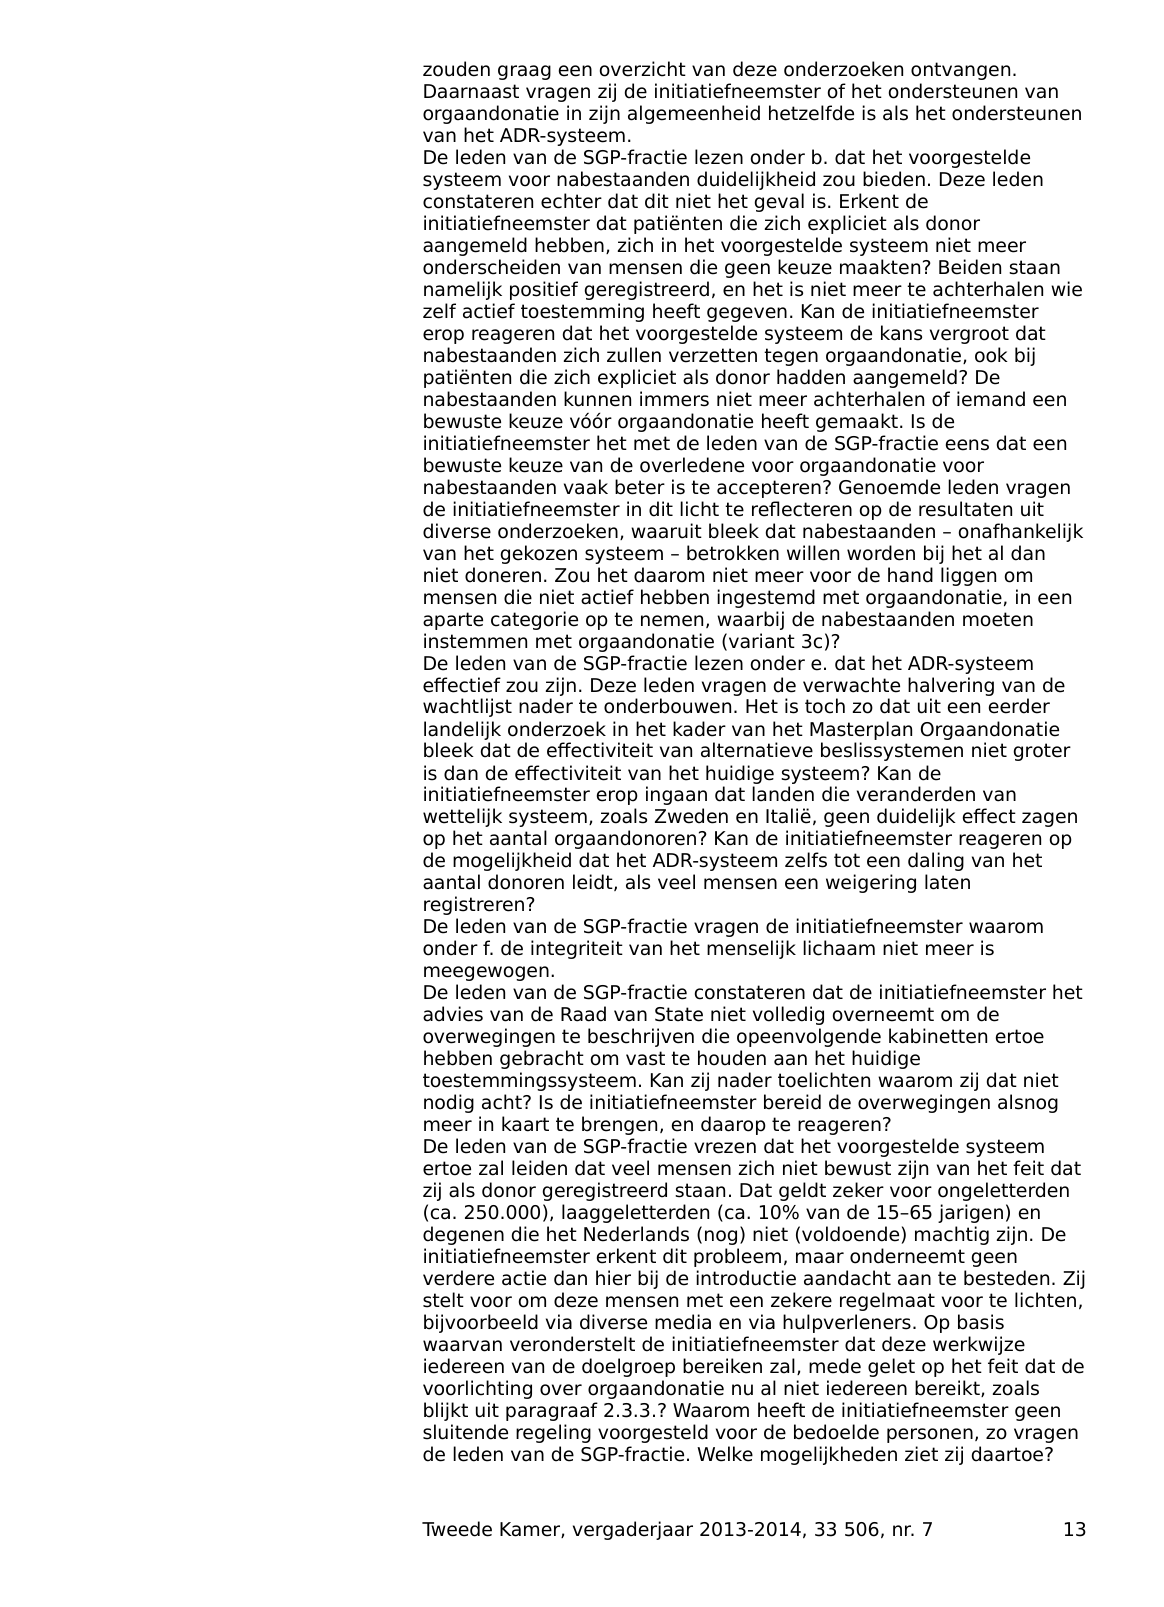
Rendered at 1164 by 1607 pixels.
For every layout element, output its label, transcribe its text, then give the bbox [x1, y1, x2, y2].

text zouden graag een overzicht van deze onderzoeken ontvangen. Daarnaast vragen zij de initiatiefneemster of het ondersteunen van orgaandonatie in zijn algemeenheid hetzelfde is als het ondersteunen van het ADR-systeem. [422, 59, 1087, 147]
text De leden van de SGP-fractie lezen onder e. dat het ADR-systeem effectief zou zijn. Deze leden vragen de verwachte halvering van de wachtlijst nader te onderbouwen. Het is toch zo dat uit een eerder landelijk onderzoek in het kader van het Masterplan Orgaandonatie bleek dat de effectiviteit van alternatieve beslissystemen niet groter is dan de effectiviteit van het huidige systeem? Kan de initiatiefneemster erop ingaan dat landen die veranderden van wettelijk systeem, zoals Zweden en Italië, geen duidelijk effect zagen op het aantal orgaandonoren? Kan de initiatiefneemster reageren op de mogelijkheid dat het ADR-systeem zelfs tot een daling van het aantal donoren leidt, als veel mensen een weigering laten registreren? [422, 652, 1087, 916]
text De leden van de SGP-fractie lezen onder b. dat het voorgestelde systeem voor nabestaanden duidelijkheid zou bieden. Deze leden constateren echter dat dit niet het geval is. Erkent de initiatiefneemster dat patiënten die zich expliciet als donor aangemeld hebben, zich in het voorgestelde systeem niet meer onderscheiden van mensen die geen keuze maakten? Beiden staan namelijk positief geregistreerd, en het is niet meer te achterhalen wie zelf actief toestemming heeft gegeven. Kan de initiatiefneemster erop reageren dat het voorgestelde systeem de kans vergroot dat nabestaanden zich zullen verzetten tegen orgaandonatie, ook bij patiënten die zich expliciet als donor hadden aangemeld? De nabestaanden kunnen immers niet meer achterhalen of iemand een bewuste keuze vóór orgaandonatie heeft gemaakt. Is de initiatiefneemster het met de leden van de SGP-fractie eens dat een bewuste keuze van de overledene voor orgaandonatie voor nabestaanden vaak beter is te accepteren? Genoemde leden vragen de initiatiefneemster in dit licht te reflecteren op de resultaten uit diverse onderzoeken, waaruit bleek dat nabestaanden – onafhankelijk van het gekozen systeem – betrokken willen worden bij het al dan niet doneren. Zou het daarom niet meer voor de hand liggen om mensen die niet actief hebben ingestemd met orgaandonatie, in een aparte categorie op te nemen, waarbij de nabestaanden moeten instemmen met orgaandonatie (variant 3c)? [422, 147, 1087, 652]
text De leden van de SGP-fractie vrezen dat het voorgestelde systeem ertoe zal leiden dat veel mensen zich niet bewust zijn van het feit dat zij als donor geregistreerd staan. Dat geldt zeker voor ongeletterden (ca. 250.000), laaggeletterden (ca. 10% van de 15–65 jarigen) en degenen die het Nederlands (nog) niet (voldoende) machtig zijn. De initiatiefneemster erkent dit probleem, maar onderneemt geen verdere actie dan hier bij de introductie aandacht aan te besteden. Zij stelt voor om deze mensen met een zekere regelmaat voor te lichten, bijvoorbeeld via diverse media en via hulpverleners. Op basis waarvan veronderstelt de initiatiefneemster dat deze werkwijze iedereen van de doelgroep bereiken zal, mede gelet op het feit dat de voorlichting over orgaandonatie nu al niet iedereen bereikt, zoals blijkt uit paragraaf 2.3.3.? Waarom heeft de initiatiefneemster geen sluitende regeling voorgesteld voor de bedoelde personen, zo vragen de leden van de SGP-fractie. Welke mogelijkheden ziet zij daartoe? [422, 1136, 1087, 1466]
text De leden van de SGP-fractie constateren dat de initiatiefneemster het advies van de Raad van State niet volledig overneemt om de overwegingen te beschrijven die opeenvolgende kabinetten ertoe hebben gebracht om vast te houden aan het huidige toestemmingssysteem. Kan zij nader toelichten waarom zij dat niet nodig acht? Is de initiatiefneemster bereid de overwegingen alsnog meer in kaart te brengen, en daarop te reageren? [422, 982, 1087, 1136]
text De leden van de SGP-fractie vragen de initiatiefneemster waarom onder f. de integriteit van het menselijk lichaam niet meer is meegewogen. [422, 916, 1087, 982]
